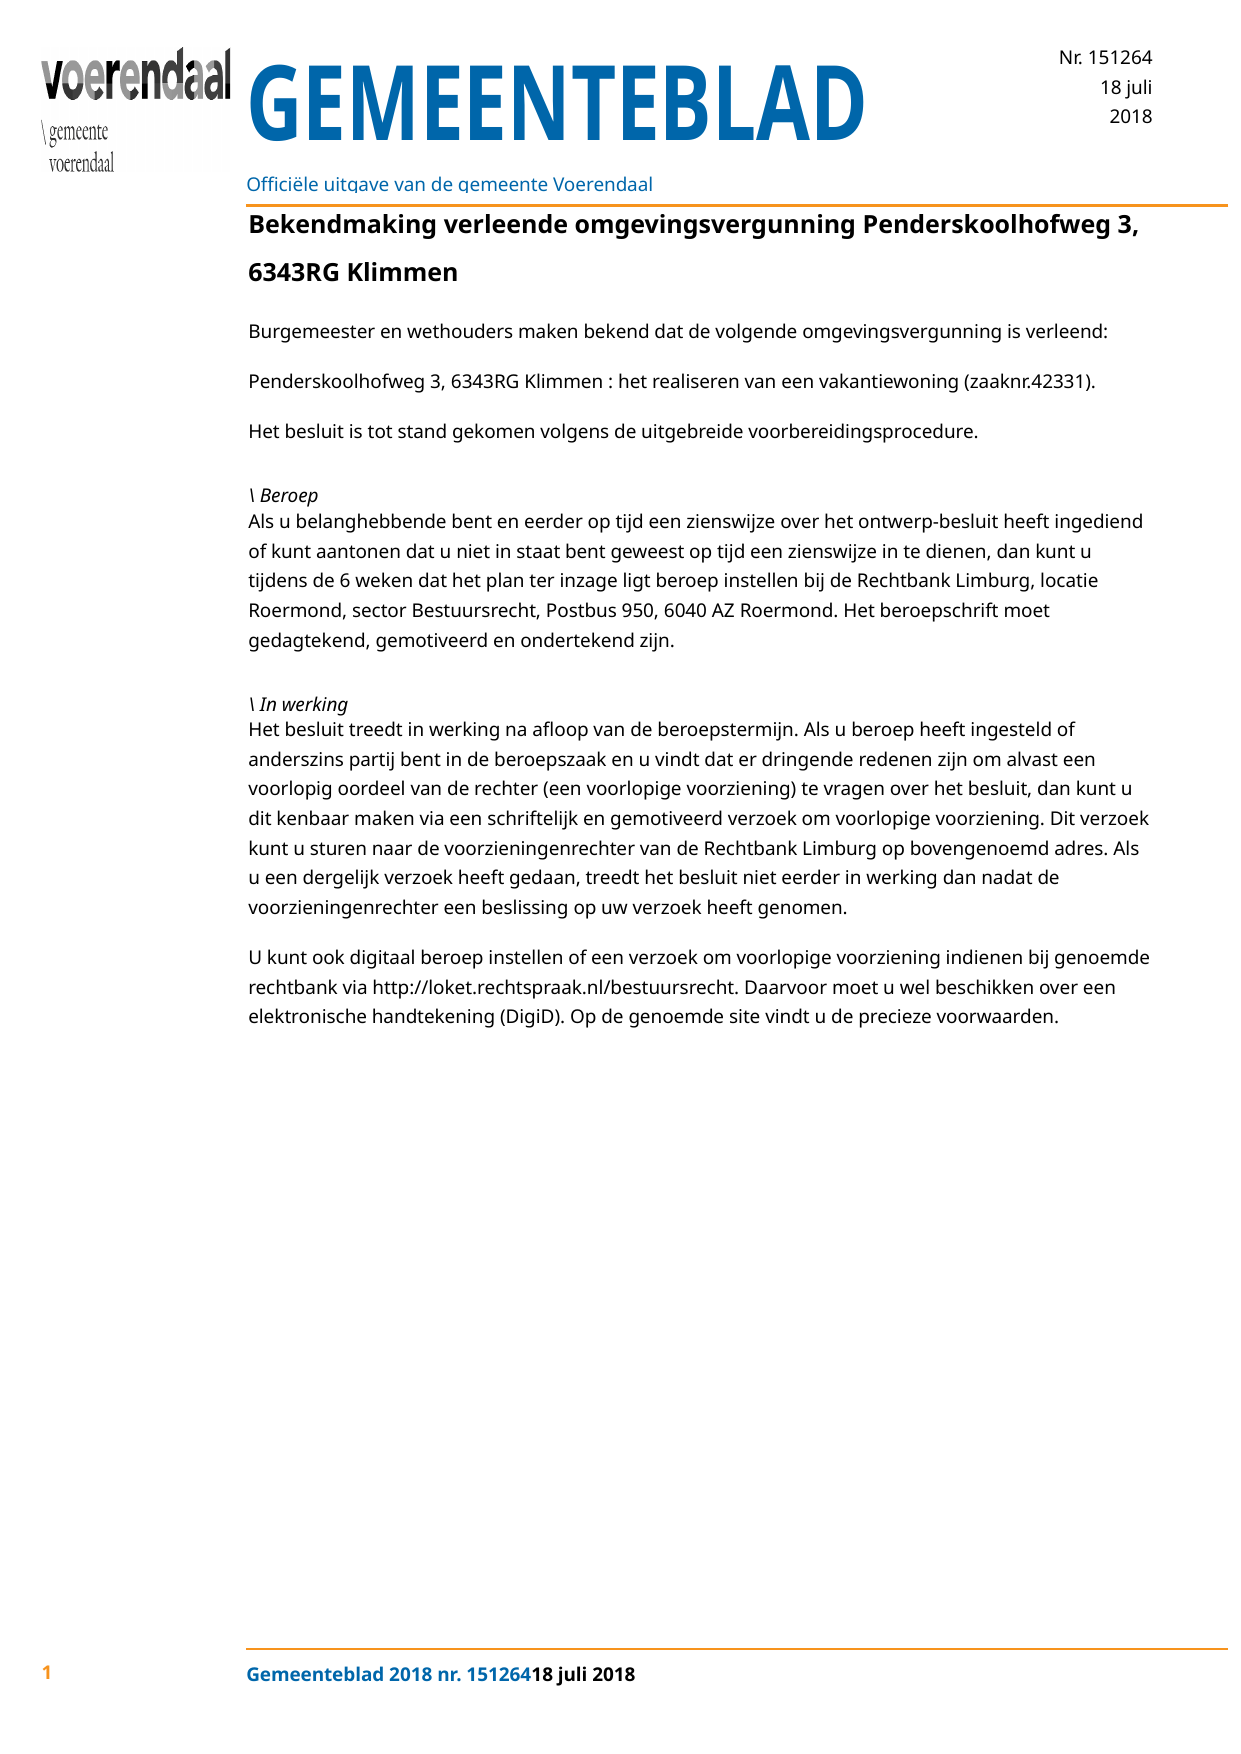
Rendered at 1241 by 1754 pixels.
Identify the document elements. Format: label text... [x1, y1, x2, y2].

text Bekendmaking verleende omgevingsvergunning Penderskoolhofweg 3, 6343RG Klimmen [248, 207, 1152, 288]
text Het besluit is tot stand gekomen volgens de uitgebreide voorbereidingsprocedure. [248, 419, 1152, 444]
text U kunt ook digitaal beroep instellen of een verzoek om voorlopige voorziening indienen bij genoemde rechtbank via http://loket.rechtspraak.nl/bestuursrecht. Daarvoor moet u wel beschikken over een elektronische handtekening (DigiD). Op de genoemde site vindt u de precieze voorwaarden. [248, 944, 1152, 1029]
text \ In werking [248, 691, 1152, 716]
text Het besluit treedt in werking na afloop van de beroepstermijn. Als u beroep heeft ingesteld of anderszins partij bent in de beroepszaak en u vindt dat er dringende redenen zijn om alvast een voorlopig oordeel van de rechter (een voorlopige voorziening) te vragen over het besluit, dan kunt u dit kenbaar maken via een schriftelijk en gemotiveerd verzoek om voorlopige voorziening. Dit verzoek kunt u sturen naar de voorzieningenrechter van de Rechtbank Limburg op bovengenoemd adres. Als u een dergelijk verzoek heeft gedaan, treedt het besluit niet eerder in werking dan nadat de voorzieningenrechter een beslissing op uw verzoek heeft genomen. [248, 716, 1152, 920]
text \ Beroep [248, 483, 1152, 508]
text Burgemeester en wethouders maken bekend dat de volgende omgevingsvergunning is verleend: [248, 318, 1152, 344]
text Penderskoolhofweg 3, 6343RG Klimmen : het realiseren van een vakantiewoning (zaaknr.42331). [248, 368, 1152, 394]
picture [41, 47, 231, 172]
text Als u belanghebbende bent en eerder op tijd een zienswijze over het ontwerp-besluit heeft ingediend of kunt aantonen dat u niet in staat bent geweest op tijd een zienswijze in te dienen, dan kunt u tijdens de 6 weken dat het plan ter inzage ligt beroep instellen bij de Rechtbank Limburg, locatie Roermond, sector Bestuursrecht, Postbus 950, 6040 AZ Roermond. Het beroepschrift moet gedagtekend, gemotiveerd en ondertekend zijn. [248, 508, 1152, 652]
